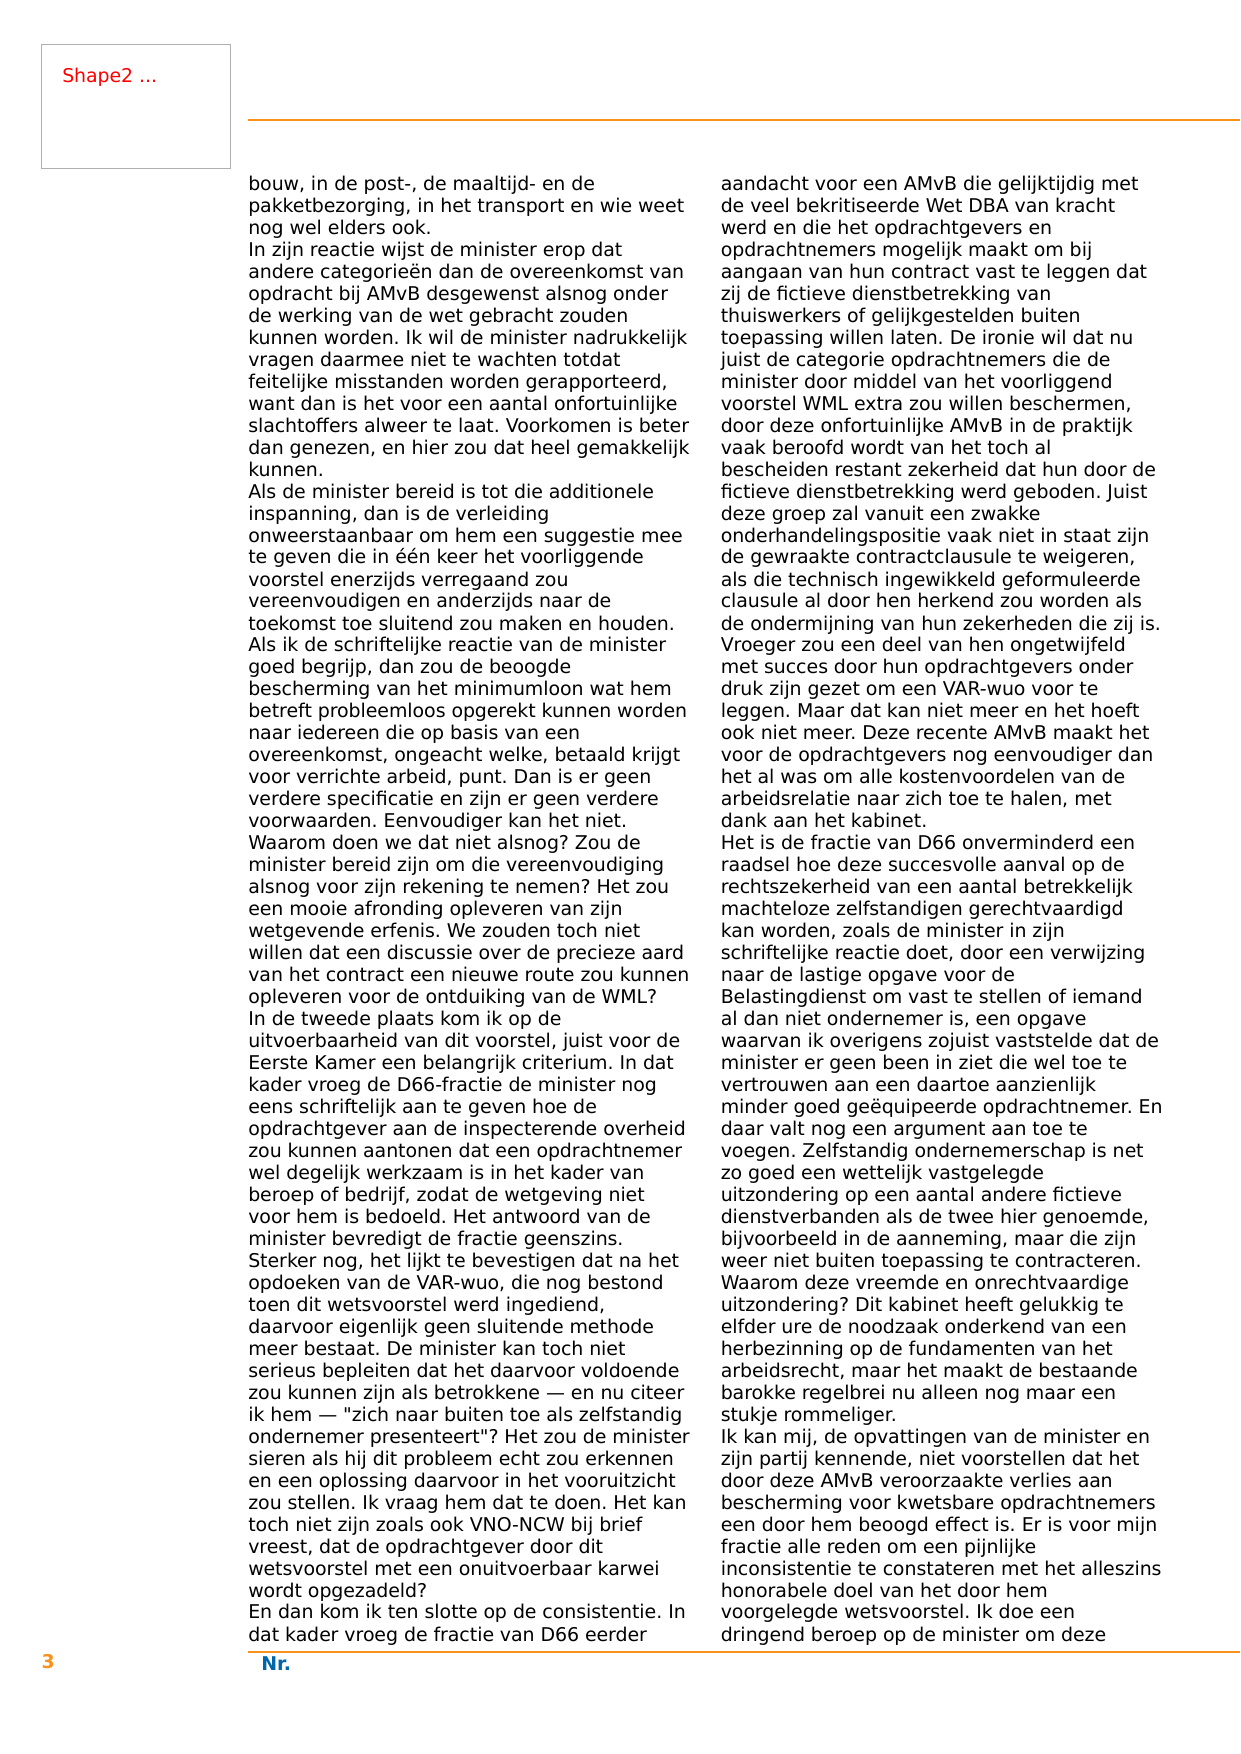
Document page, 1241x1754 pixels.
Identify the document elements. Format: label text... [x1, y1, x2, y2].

text En dan kom ik ten slotte op de consistentie. In dat kader vroeg de fractie van D66 eerder [248, 1601, 691, 1645]
text aandacht voor een AMvB die gelijktijdig met de veel bekritiseerde Wet DBA van kracht werd en die het opdrachtgevers en opdrachtnemers mogelijk maakt om bij aangaan van hun contract vast te leggen dat zij de fictieve dienstbetrekking van thuiswerkers of gelijkgestelden buiten toepassing willen laten. De ironie wil dat nu juist de categorie opdrachtnemers die de minister door middel van het voorliggend voorstel WML extra zou willen beschermen, door deze onfortuinlijke AMvB in de praktijk vaak beroofd wordt van het toch al bescheiden restant zekerheid dat hun door de fictieve dienstbetrekking werd geboden. Juist deze groep zal vanuit een zwakke onderhandelingspositie vaak niet in staat zijn de gewraakte contractclausule te weigeren, als die technisch ingewikkeld geformuleerde clausule al door hen herkend zou worden als de ondermijning van hun zekerheden die zij is. Vroeger zou een deel van hen ongetwijfeld met succes door hun opdrachtgevers onder druk zijn gezet om een VAR-wuo voor te leggen. Maar dat kan niet meer en het hoeft ook niet meer. Deze recente AMvB maakt het voor de opdrachtgevers nog eenvoudiger dan het al was om alle kostenvoordelen van de arbeidsrelatie naar zich toe te halen, met dank aan het kabinet. [721, 173, 1163, 832]
text Ik kan mij, de opvattingen van de minister en zijn partij kennende, niet voorstellen dat het door deze AMvB veroorzaakte verlies aan bescherming voor kwetsbare opdrachtnemers een door hem beoogd effect is. Er is voor mijn fractie alle reden om een pijnlijke inconsistentie te constateren met het alleszins honorabele doel van het door hem voorgelegde wetsvoorstel. Ik doe een dringend beroep op de minister om deze [721, 1426, 1163, 1645]
text Het is de fractie van D66 onverminderd een raadsel hoe deze succesvolle aanval op de rechtszekerheid van een aantal betrekkelijk machteloze zelfstandigen gerechtvaardigd kan worden, zoals de minister in zijn schriftelijke reactie doet, door een verwijzing naar de lastige opgave voor de Belastingdienst om vast te stellen of iemand al dan niet ondernemer is, een opgave waarvan ik overigens zojuist vaststelde dat de minister er geen been in ziet die wel toe te vertrouwen aan een daartoe aanzienlijk minder goed geëquipeerde opdrachtnemer. En daar valt nog een argument aan toe te voegen. Zelfstandig ondernemerschap is net zo goed een wettelijk vastgelegde uitzondering op een aantal andere fictieve dienstverbanden als de twee hier genoemde, bijvoorbeeld in de aanneming, maar die zijn weer niet buiten toepassing te contracteren. Waarom deze vreemde en onrechtvaardige uitzondering? Dit kabinet heeft gelukkig te elfder ure de noodzaak onderkend van een herbezinning op de fundamenten van het arbeidsrecht, maar het maakt de bestaande barokke regelbrei nu alleen nog maar een stukje rommeliger. [721, 832, 1163, 1426]
text bouw, in de post-, de maaltijd- en de pakketbezorging, in het transport en wie weet nog wel elders ook. [248, 173, 691, 239]
text In de tweede plaats kom ik op de uitvoerbaarheid van dit voorstel, juist voor de Eerste Kamer een belangrijk criterium. In dat kader vroeg de D66-fractie de minister nog eens schriftelijk aan te geven hoe de opdrachtgever aan de inspecterende overheid zou kunnen aantonen dat een opdrachtnemer wel degelijk werkzaam is in het kader van beroep of bedrijf, zodat de wetgeving niet voor hem is bedoeld. Het antwoord van de minister bevredigt de fractie geenszins. Sterker nog, het lijkt te bevestigen dat na het opdoeken van de VAR-wuo, die nog bestond toen dit wetsvoorstel werd ingediend, daarvoor eigenlijk geen sluitende methode meer bestaat. De minister kan toch niet serieus bepleiten dat het daarvoor voldoende zou kunnen zijn als betrokkene — en nu citeer ik hem — "zich naar buiten toe als zelfstandig ondernemer presenteert"? Het zou de minister sieren als hij dit probleem echt zou erkennen en een oplossing daarvoor in het vooruitzicht zou stellen. Ik vraag hem dat te doen. Het kan toch niet zijn zoals ook VNO-NCW bij brief vreest, dat de opdrachtgever door dit wetsvoorstel met een onuitvoerbaar karwei wordt opgezadeld? [248, 1008, 691, 1601]
text In zijn reactie wijst de minister erop dat andere categorieën dan de overeenkomst van opdracht bij AMvB desgewenst alsnog onder de werking van de wet gebracht zouden kunnen worden. Ik wil de minister nadrukkelijk vragen daarmee niet te wachten totdat feitelijke misstanden worden gerapporteerd, want dan is het voor een aantal onfortuinlijke slachtoffers alweer te laat. Voorkomen is beter dan genezen, en hier zou dat heel gemakkelijk kunnen. [248, 239, 691, 481]
text Als de minister bereid is tot die additionele inspanning, dan is de verleiding onweerstaanbaar om hem een suggestie mee te geven die in één keer het voorliggende voorstel enerzijds verregaand zou vereenvoudigen en anderzijds naar de toekomst toe sluitend zou maken en houden. Als ik de schriftelijke reactie van de minister goed begrijp, dan zou de beoogde bescherming van het minimumloon wat hem betreft probleemloos opgerekt kunnen worden naar iedereen die op basis van een overeenkomst, ongeacht welke, betaald krijgt voor verrichte arbeid, punt. Dan is er geen verdere specificatie en zijn er geen verdere voorwaarden. Eenvoudiger kan het niet. Waarom doen we dat niet alsnog? Zou de minister bereid zijn om die vereenvoudiging alsnog voor zijn rekening te nemen? Het zou een mooie afronding opleveren van zijn wetgevende erfenis. We zouden toch niet willen dat een discussie over de precieze aard van het contract een nieuwe route zou kunnen opleveren voor de ontduiking van de WML? [248, 481, 691, 1008]
